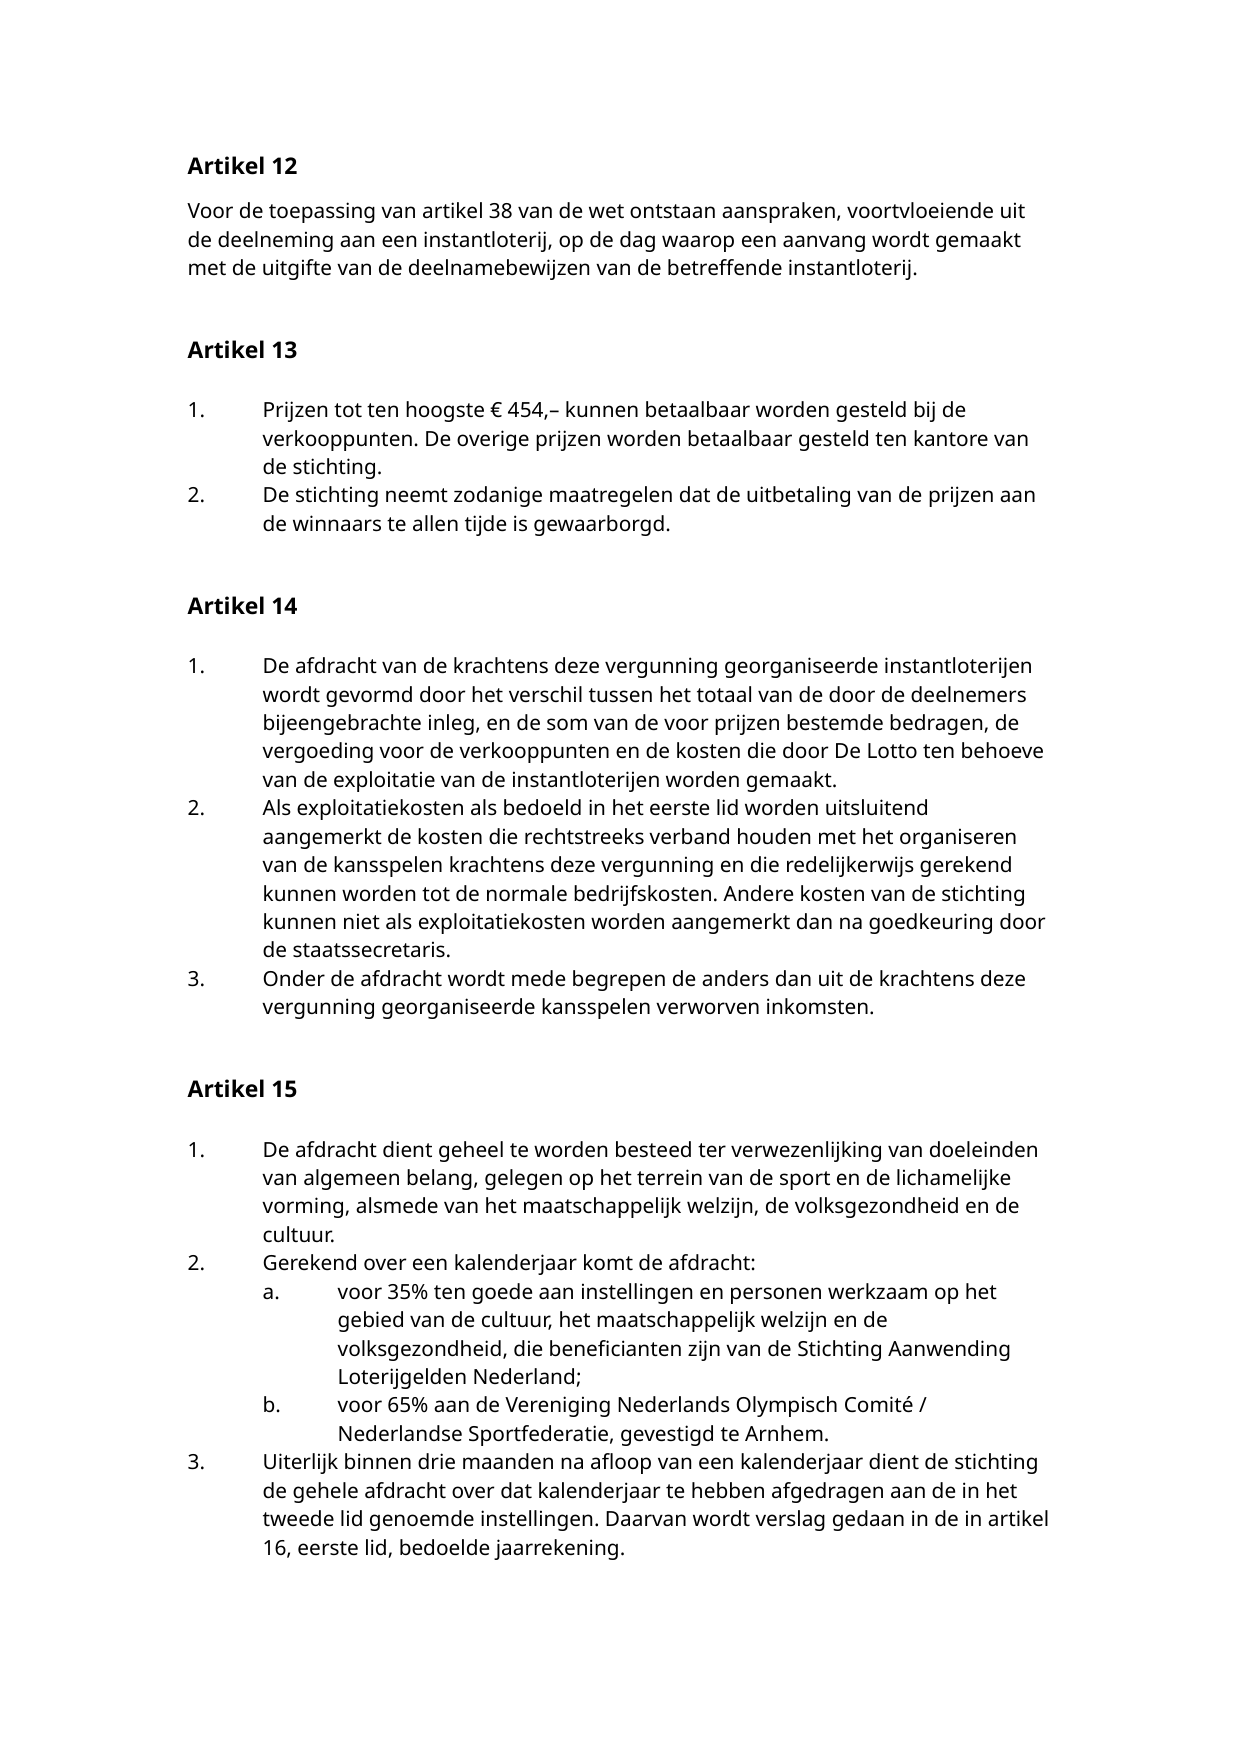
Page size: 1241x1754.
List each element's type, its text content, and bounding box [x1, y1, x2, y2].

subtitle Artikel 15 [187, 1073, 1053, 1105]
text Voor de toepassing van artikel 38 van de wet ontstaan aanspraken, voortvloeiende uit de deelneming aan een instantloterij, op de dag waarop een aanvang wordt gemaakt met de uitgifte van de deelnamebewijzen van de betreffende instantloterij. [187, 196, 1053, 282]
subtitle Artikel 14 [187, 590, 1053, 621]
list Gerekend over een kalenderjaar komt de afdracht: [187, 1248, 1053, 1277]
list Als exploitatiekosten als bedoeld in het eerste lid worden uitsluitend aangemerkt de kosten die rechtstreeks verband houden met het organiseren van de kansspelen krachtens deze vergunning en die redelijkerwijs gerekend kunnen worden tot de normale bedrijfskosten. Andere kosten van de stichting kunnen niet als exploitatiekosten worden aangemerkt dan na goedkeuring door de staatssecretaris. [187, 793, 1053, 964]
subtitle Artikel 12 [187, 150, 1053, 181]
list voor 65% aan de Vereniging Nederlands Olympisch Comité / Nederlandse Sportfederatie, gevestigd te Arnhem. [262, 1391, 1053, 1447]
list Uiterlijk binnen drie maanden na afloop van een kalenderjaar dient de stichting de gehele afdracht over dat kalenderjaar te hebben afgedragen aan de in het tweede lid genoemde instellingen. Daarvan wordt verslag gedaan in de in artikel 16, eerste lid, bedoelde jaarrekening. [187, 1447, 1053, 1561]
list voor 35% ten goede aan instellingen en personen werkzaam op het gebied van de cultuur, het maatschappelijk welzijn en de volksgezondheid, die beneficianten zijn van de Stichting Aanwending Loterijgelden Nederland; [262, 1277, 1053, 1391]
list Prijzen tot ten hoogste € 454,– kunnen betaalbaar worden gesteld bij de verkooppunten. De overige prijzen worden betaalbaar gesteld ten kantore van de stichting. [187, 395, 1053, 481]
list Onder de afdracht wordt mede begrepen de anders dan uit de krachtens deze vergunning georganiseerde kansspelen verworven inkomsten. [187, 964, 1053, 1021]
list De afdracht van de krachtens deze vergunning georganiseerde instantloterijen wordt gevormd door het verschil tussen het totaal van de door de deelnemers bijeengebrachte inleg, en de som van de voor prijzen bestemde bedragen, de vergoeding voor de verkooppunten en de kosten die door De Lotto ten behoeve van de exploitatie van de instantloterijen worden gemaakt. [187, 651, 1053, 793]
list De afdracht dient geheel te worden besteed ter verwezenlijking van doeleinden van algemeen belang, gelegen op het terrein van de sport en de lichamelijke vorming, alsmede van het maatschappelijk welzijn, de volksgezondheid en de cultuur. [187, 1135, 1053, 1248]
list De stichting neemt zodanige maatregelen dat de uitbetaling van de prijzen aan de winnaars te allen tijde is gewaarborgd. [187, 481, 1053, 537]
subtitle Artikel 13 [187, 334, 1053, 365]
